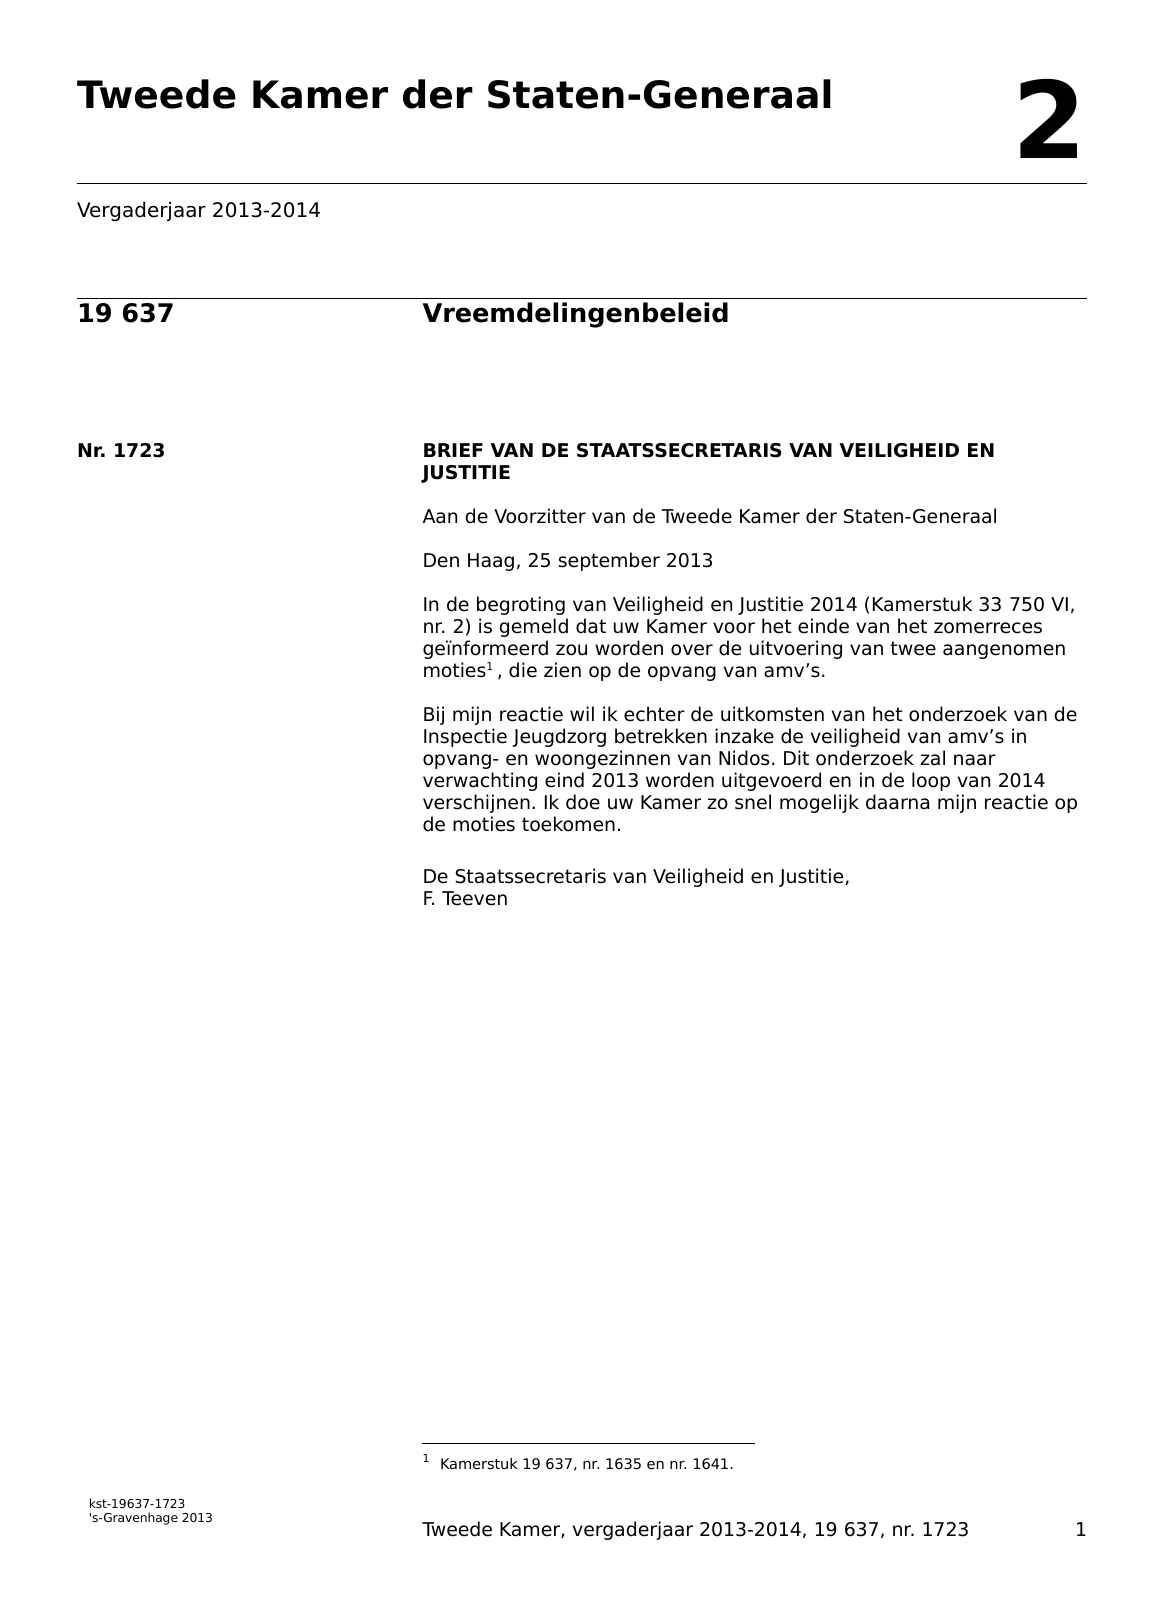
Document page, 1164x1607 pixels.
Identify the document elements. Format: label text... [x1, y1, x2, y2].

subtitle Nr. 1723 BRIEF VAN DE STAATSSECRETARIS VAN VEILIGHEID EN JUSTITIE [77, 440, 1087, 484]
text Kamerstuk 19 637, nr. 1635 en nr. 1641. [422, 1452, 1087, 1474]
table_cell Vergaderjaar 2013-2014 [77, 184, 1087, 298]
text kst-19637-1723 [88, 1497, 323, 1511]
text De Staatssecretaris van Veiligheid en Justitie, F. Teeven [422, 866, 1087, 910]
table_header Tweede Kamer der Staten-Generaal [77, 59, 886, 183]
text Aan de Voorzitter van de Tweede Kamer der Staten-Generaal [422, 506, 1087, 528]
text In de begroting van Veiligheid en Justitie 2014 (Kamerstuk 33 750 VI, nr. 2) is gemeld dat uw Kamer voor het einde van het zomerreces geïnformeerd zou worden over de uitvoering van twee aangenomen moties, die zien op de opvang van amv’s. [422, 594, 1087, 682]
subtitle 19 637 Vreemdelingenbeleid [77, 299, 1087, 329]
text Bij mijn reactie wil ik echter de uitkomsten van het onderzoek van de Inspectie Jeugdzorg betrekken inzake de veiligheid van amv’s in opvang- en woongezinnen van Nidos. Dit onderzoek zal naar verwachting eind 2013 worden uitgevoerd en in de loop van 2014 verschijnen. Ik doe uw Kamer zo snel mogelijk daarna mijn reactie op de moties toekomen. [422, 704, 1087, 836]
table_header 2 [886, 59, 1087, 183]
text Den Haag, 25 september 2013 [422, 550, 1087, 572]
text 's-Gravenhage 2013 [88, 1511, 323, 1525]
